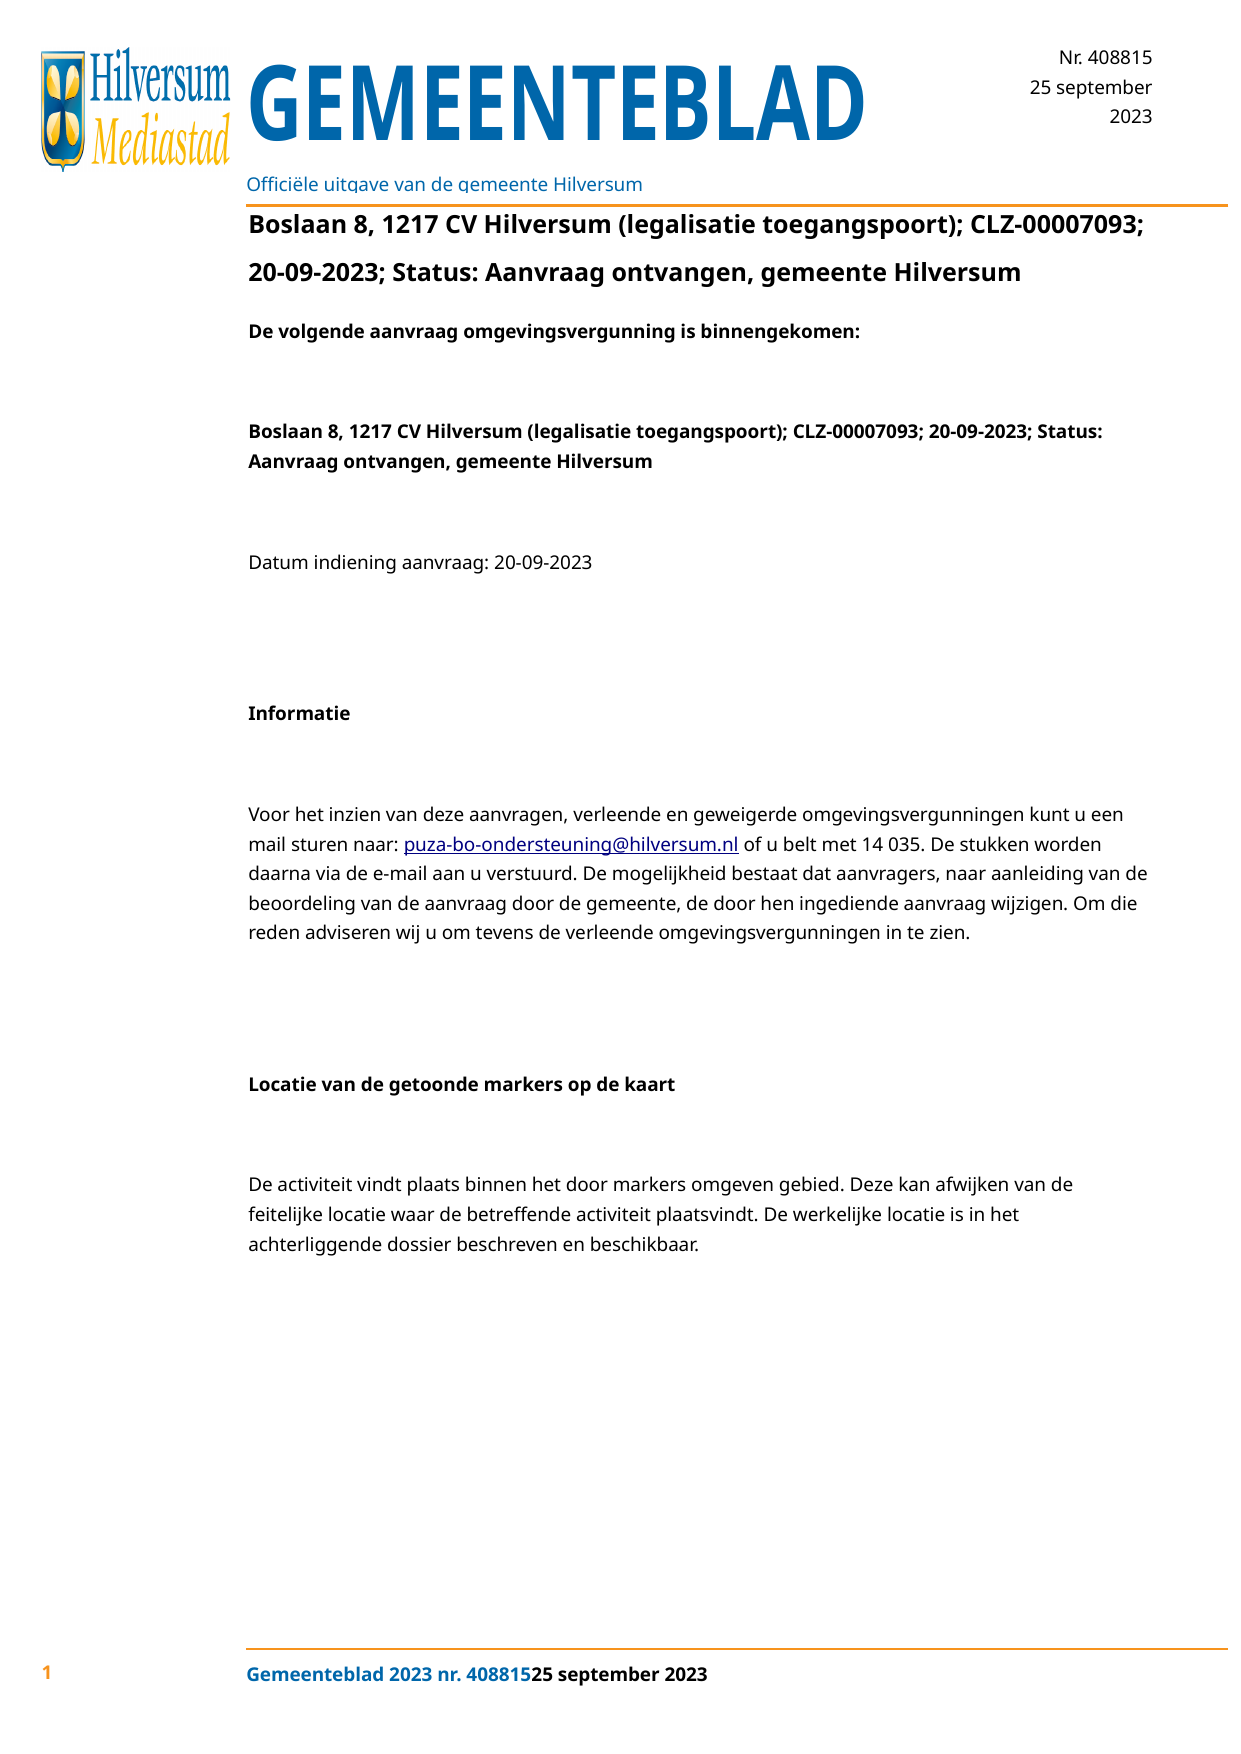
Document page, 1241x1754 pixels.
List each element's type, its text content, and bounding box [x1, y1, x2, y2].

text Boslaan 8, 1217 CV Hilversum (legalisatie toegangspoort); CLZ-00007093; 20-09-2023; Status: Aanvraag ontvangen, gemeente Hilversum [248, 207, 1152, 288]
text De activiteit vindt plaats binnen het door markers omgeven gebied. Deze kan afwijken van de feitelijke locatie waar de betreffende activiteit plaatsvindt. De werkelijke locatie is in het achterliggende dossier beschreven en beschikbaar. [248, 1172, 1152, 1257]
text De volgende aanvraag omgevingsvergunning is binnengekomen: [248, 318, 1152, 344]
text Boslaan 8, 1217 CV Hilversum (legalisatie toegangspoort); CLZ-00007093; 20-09-2023; Status: Aanvraag ontvangen, gemeente Hilversum [248, 419, 1152, 474]
text Datum indiening aanvraag: 20-09-2023 [248, 549, 1152, 575]
text Informatie [248, 700, 1152, 726]
text Voor het inzien van deze aanvragen, verleende en geweigerde omgevingsvergunningen kunt u een mail sturen naar: puza-bo-ondersteuning@hilversum.nl of u belt met 14 035. De stukken worden daarna via de e-mail aan u verstuurd. De mogelijkheid bestaat dat aanvragers, naar aanleiding van de beoordeling van de aanvraag door de gemeente, de door hen ingediende aanvraag wijzigen. Om die reden adviseren wij u om tevens de verleende omgevingsvergunningen in te zien. [248, 801, 1152, 945]
picture [41, 47, 231, 172]
text Locatie van de getoonde markers op de kaart [248, 1071, 1152, 1097]
